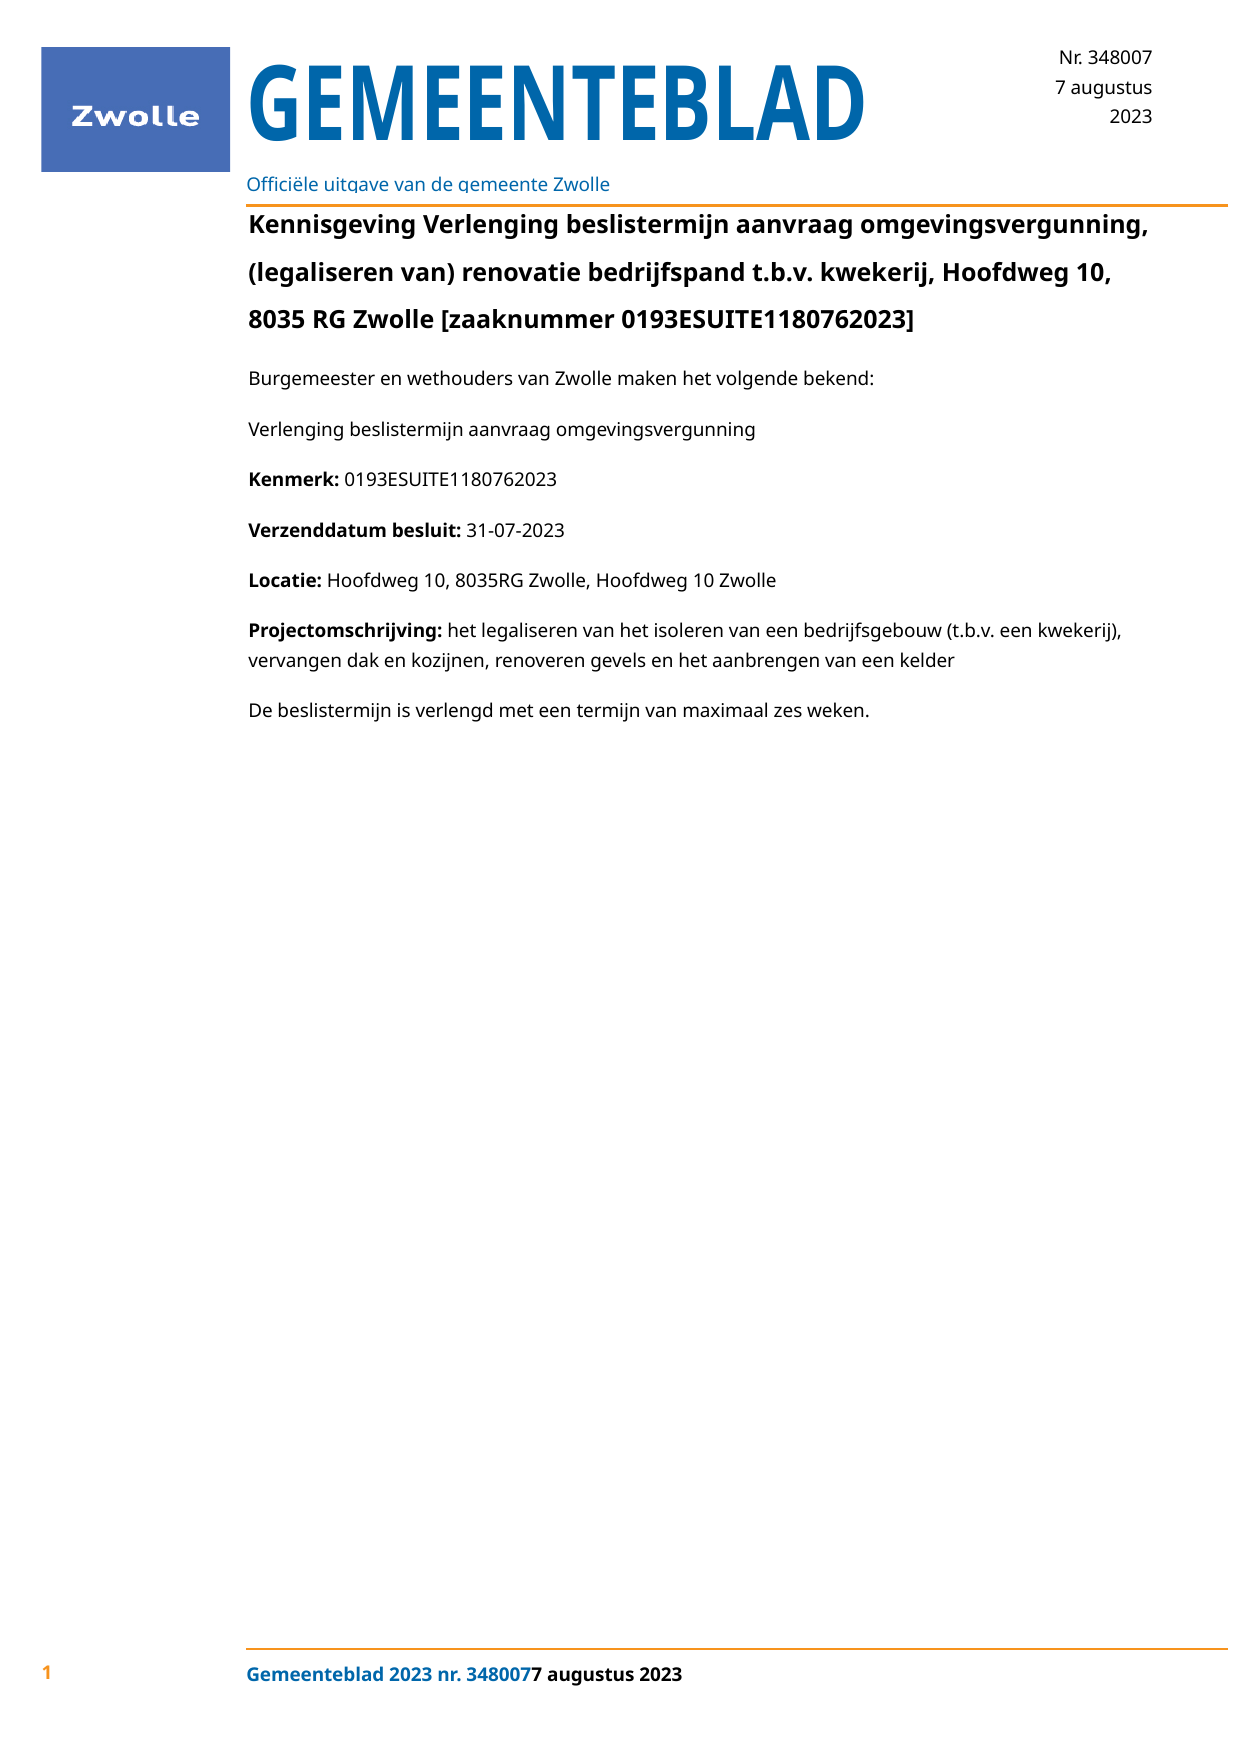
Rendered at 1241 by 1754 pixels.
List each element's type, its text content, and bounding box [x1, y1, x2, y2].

text Kenmerk: 0193ESUITE1180762023 [248, 466, 1152, 492]
text Burgemeester en wethouders van Zwolle maken het volgende bekend: [248, 366, 1152, 391]
text Kennisgeving Verlenging beslistermijn aanvraag omgevingsvergunning, (legaliseren van) renovatie bedrijfspand t.b.v. kwekerij, Hoofdweg 10, 8035 RG Zwolle [zaaknummer 0193ESUITE1180762023] [248, 207, 1152, 336]
text Projectomschrijving: het legaliseren van het isoleren van een bedrijfsgebouw (t.b.v. een kwekerij), vervangen dak en kozijnen, renoveren gevels en het aanbrengen van een kelder [248, 618, 1152, 673]
text Verlenging beslistermijn aanvraag omgevingsvergunning [248, 416, 1152, 442]
picture [41, 47, 231, 172]
text De beslistermijn is verlengd met een termijn van maximaal zes weken. [248, 698, 1152, 723]
text Verzenddatum besluit: 31-07-2023 [248, 517, 1152, 542]
text Locatie: Hoofdweg 10, 8035RG Zwolle, Hoofdweg 10 Zwolle [248, 567, 1152, 593]
